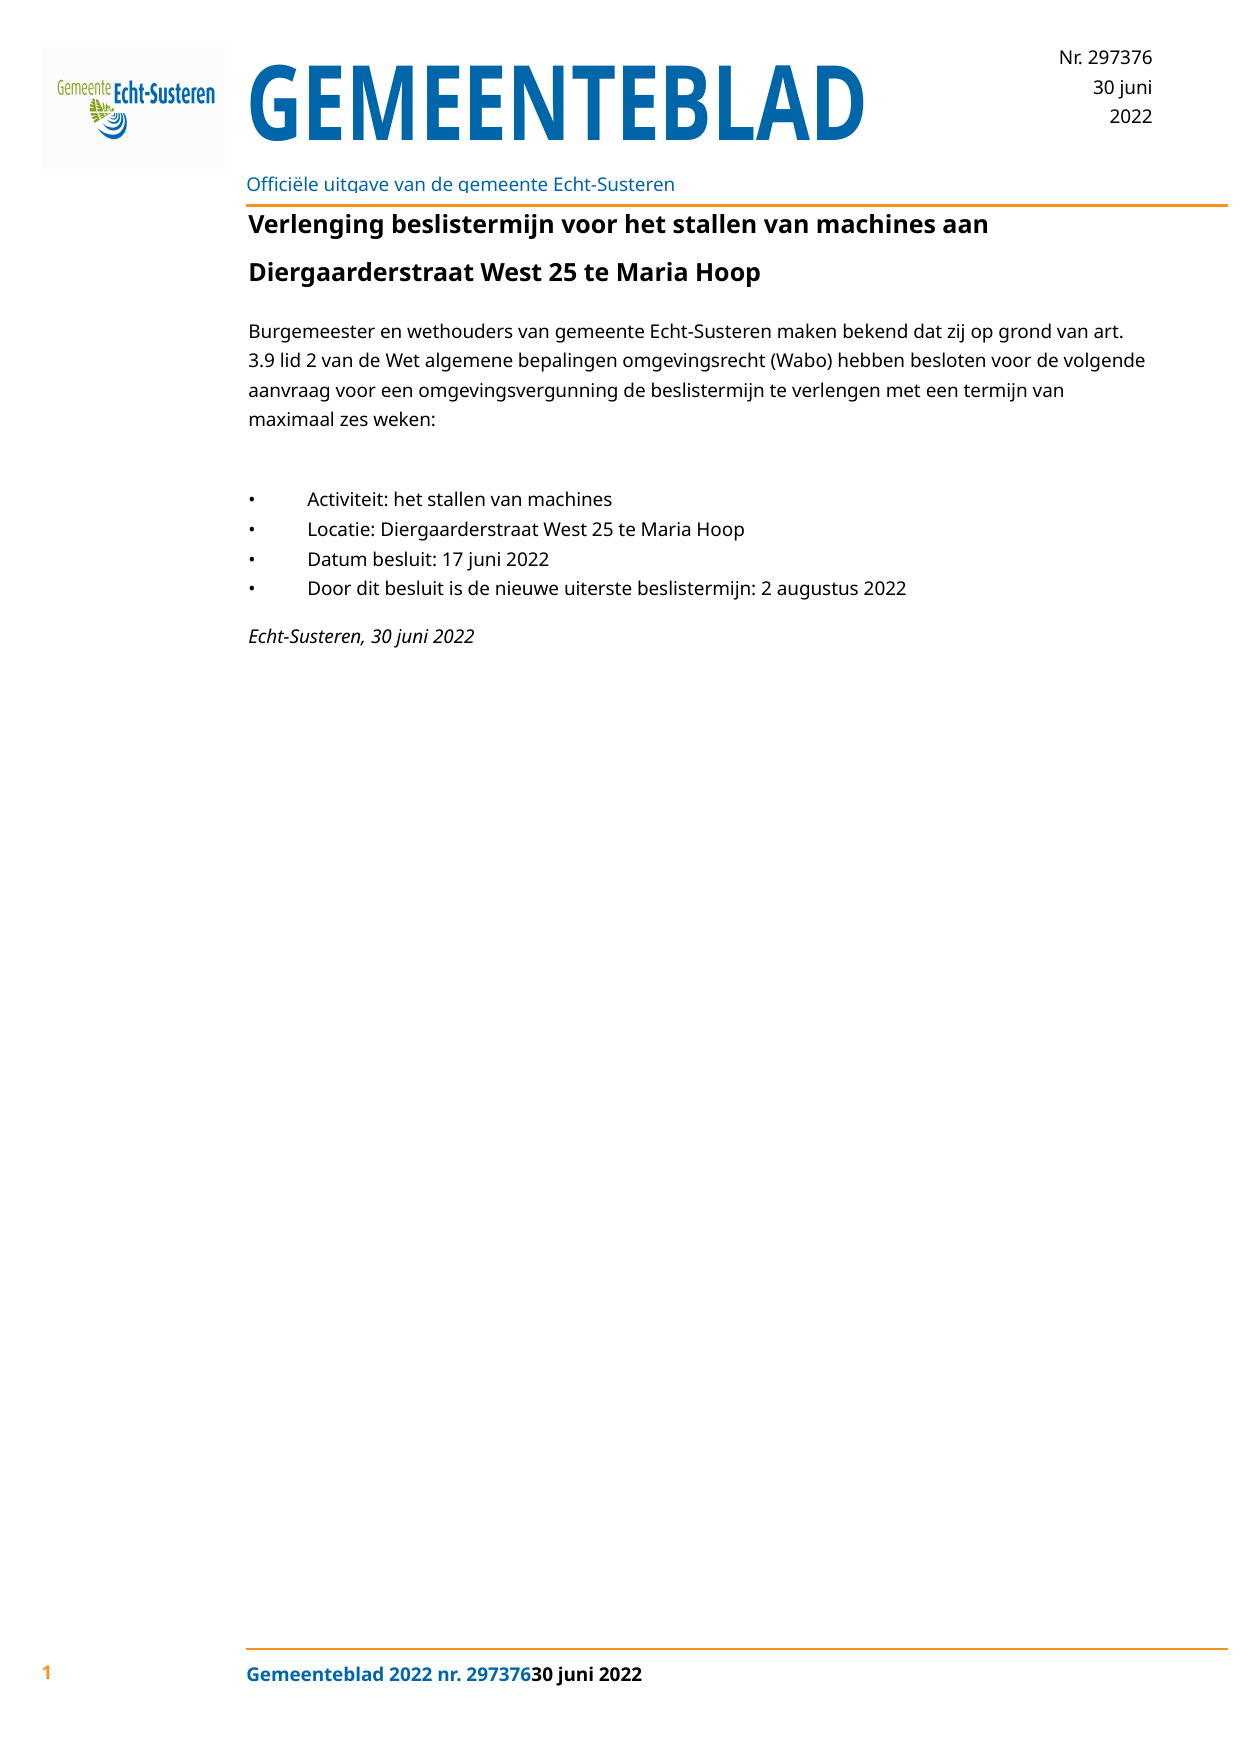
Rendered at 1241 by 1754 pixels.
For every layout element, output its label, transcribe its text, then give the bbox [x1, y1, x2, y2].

text Burgemeester en wethouders van gemeente Echt-Susteren maken bekend dat zij op grond van art. 3.9 lid 2 van de Wet algemene bepalingen omgevingsrecht (Wabo) hebben besloten voor de volgende aanvraag voor een omgevingsvergunning de beslistermijn te verlengen met een termijn van maximaal zes weken: [248, 318, 1152, 432]
text Echt-Susteren, 30 juni 2022 [248, 623, 1152, 649]
list Datum besluit: 17 juni 2022 [248, 546, 1152, 572]
list Activiteit: het stallen van machines [248, 487, 1152, 512]
picture [41, 47, 231, 172]
text Verlenging beslistermijn voor het stallen van machines aan Diergaarderstraat West 25 te Maria Hoop [248, 207, 1152, 288]
list Door dit besluit is de nieuwe uiterste beslistermijn: 2 augustus 2022 [248, 575, 1152, 601]
list Locatie: Diergaarderstraat West 25 te Maria Hoop [248, 516, 1152, 542]
